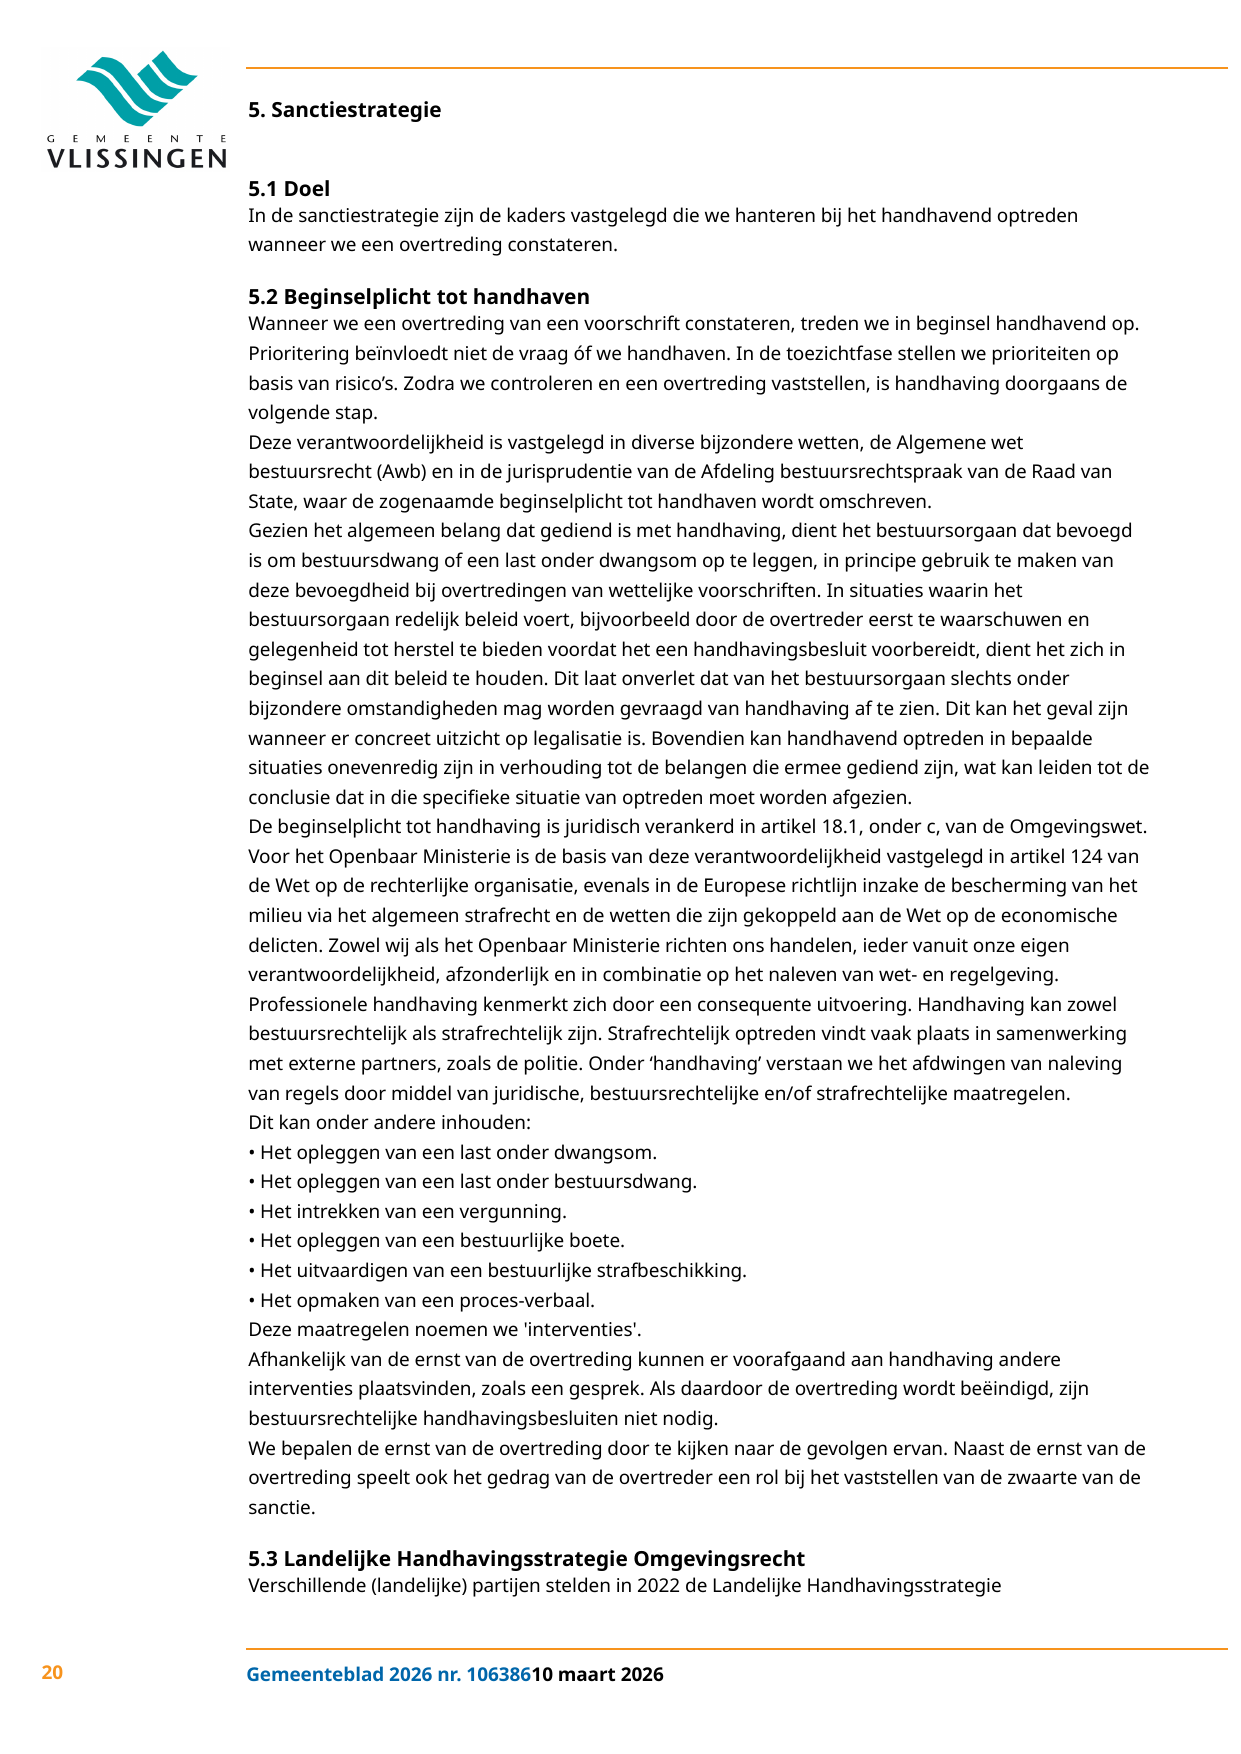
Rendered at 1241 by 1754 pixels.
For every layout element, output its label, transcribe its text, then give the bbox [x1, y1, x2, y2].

text Dit kan onder andere inhouden: [248, 1109, 1152, 1135]
text Afhankelijk van de ernst van de overtreding kunnen er voorafgaand aan handhaving andere interventies plaatsvinden, zoals een gesprek. Als daardoor de overtreding wordt beëindigd, zijn bestuursrechtelijke handhavingsbesluiten niet nodig. [248, 1346, 1152, 1431]
text Wanneer we een overtreding van een voorschrift constateren, treden we in beginsel handhavend op. Prioritering beïnvloedt niet de vraag óf we handhaven. In de toezichtfase stellen we prioriteiten op basis van risico’s. Zodra we controleren en een overtreding vaststellen, is handhaving doorgaans de volgende stap. [248, 311, 1152, 425]
text Deze verantwoordelijkheid is vastgelegd in diverse bijzondere wetten, de Algemene wet bestuursrecht (Awb) en in de jurisprudentie van de Afdeling bestuursrechtspraak van de Raad van State, waar de zogenaamde beginselplicht tot handhaven wordt omschreven. [248, 429, 1152, 514]
text 5.2 Beginselplicht tot handhaven [248, 282, 1152, 311]
text 5.3 Landelijke Handhavingsstrategie Omgevingsrecht [248, 1544, 1152, 1573]
text • Het uitvaardigen van een bestuurlijke strafbeschikking. [248, 1257, 1152, 1283]
text Verschillende (landelijke) partijen stelden in 2022 de Landelijke Handhavingsstrategie [248, 1573, 1152, 1598]
text 5.1 Doel [248, 174, 1152, 202]
text • Het opleggen van een last onder dwangsom. [248, 1139, 1152, 1164]
text • Het opleggen van een bestuurlijke boete. [248, 1228, 1152, 1253]
text Deze maatregelen noemen we 'interventies'. [248, 1316, 1152, 1342]
text We bepalen de ernst van de overtreding door te kijken naar de gevolgen ervan. Naast de ernst van de overtreding speelt ook het gedrag van de overtreder een rol bij het vaststellen van de zwaarte van de sanctie. [248, 1435, 1152, 1519]
text • Het opleggen van een last onder bestuursdwang. [248, 1168, 1152, 1194]
text Gezien het algemeen belang dat gediend is met handhaving, dient het bestuursorgaan dat bevoegd is om bestuursdwang of een last onder dwangsom op te leggen, in principe gebruik te maken van deze bevoegdheid bij overtredingen van wettelijke voorschriften. In situaties waarin het bestuursorgaan redelijk beleid voert, bijvoorbeeld door de overtreder eerst te waarschuwen en gelegenheid tot herstel te bieden voordat het een handhavingsbesluit voorbereidt, dient het zich in beginsel aan dit beleid te houden. Dit laat onverlet dat van het bestuursorgaan slechts onder bijzondere omstandigheden mag worden gevraagd van handhaving af te zien. Dit kan het geval zijn wanneer er concreet uitzicht op legalisatie is. Bovendien kan handhavend optreden in bepaalde situaties onevenredig zijn in verhouding tot de belangen die ermee gediend zijn, wat kan leiden tot de conclusie dat in die specifieke situatie van optreden moet worden afgezien. [248, 518, 1152, 809]
picture [41, 47, 231, 172]
text • Het intrekken van een vergunning. [248, 1198, 1152, 1224]
text 5. Sanctiestrategie [248, 95, 1152, 123]
text Professionele handhaving kenmerkt zich door een consequente uitvoering. Handhaving kan zowel bestuursrechtelijk als strafrechtelijk zijn. Strafrechtelijk optreden vindt vaak plaats in samenwerking met externe partners, zoals de politie. Onder ‘handhaving’ verstaan we het afdwingen van naleving van regels door middel van juridische, bestuursrechtelijke en/of strafrechtelijke maatregelen. [248, 991, 1152, 1105]
text In de sanctiestrategie zijn de kaders vastgelegd die we hanteren bij het handhavend optreden wanneer we een overtreding constateren. [248, 202, 1152, 257]
text • Het opmaken van een proces-verbaal. [248, 1287, 1152, 1312]
text De beginselplicht tot handhaving is juridisch verankerd in artikel 18.1, onder c, van de Omgevingswet. Voor het Openbaar Ministerie is de basis van deze verantwoordelijkheid vastgelegd in artikel 124 van de Wet op de rechterlijke organisatie, evenals in de Europese richtlijn inzake de bescherming van het milieu via het algemeen strafrecht en de wetten die zijn gekoppeld aan de Wet op de economische delicten. Zowel wij als het Openbaar Ministerie richten ons handelen, ieder vanuit onze eigen verantwoordelijkheid, afzonderlijk en in combinatie op het naleven van wet- en regelgeving. [248, 813, 1152, 987]
